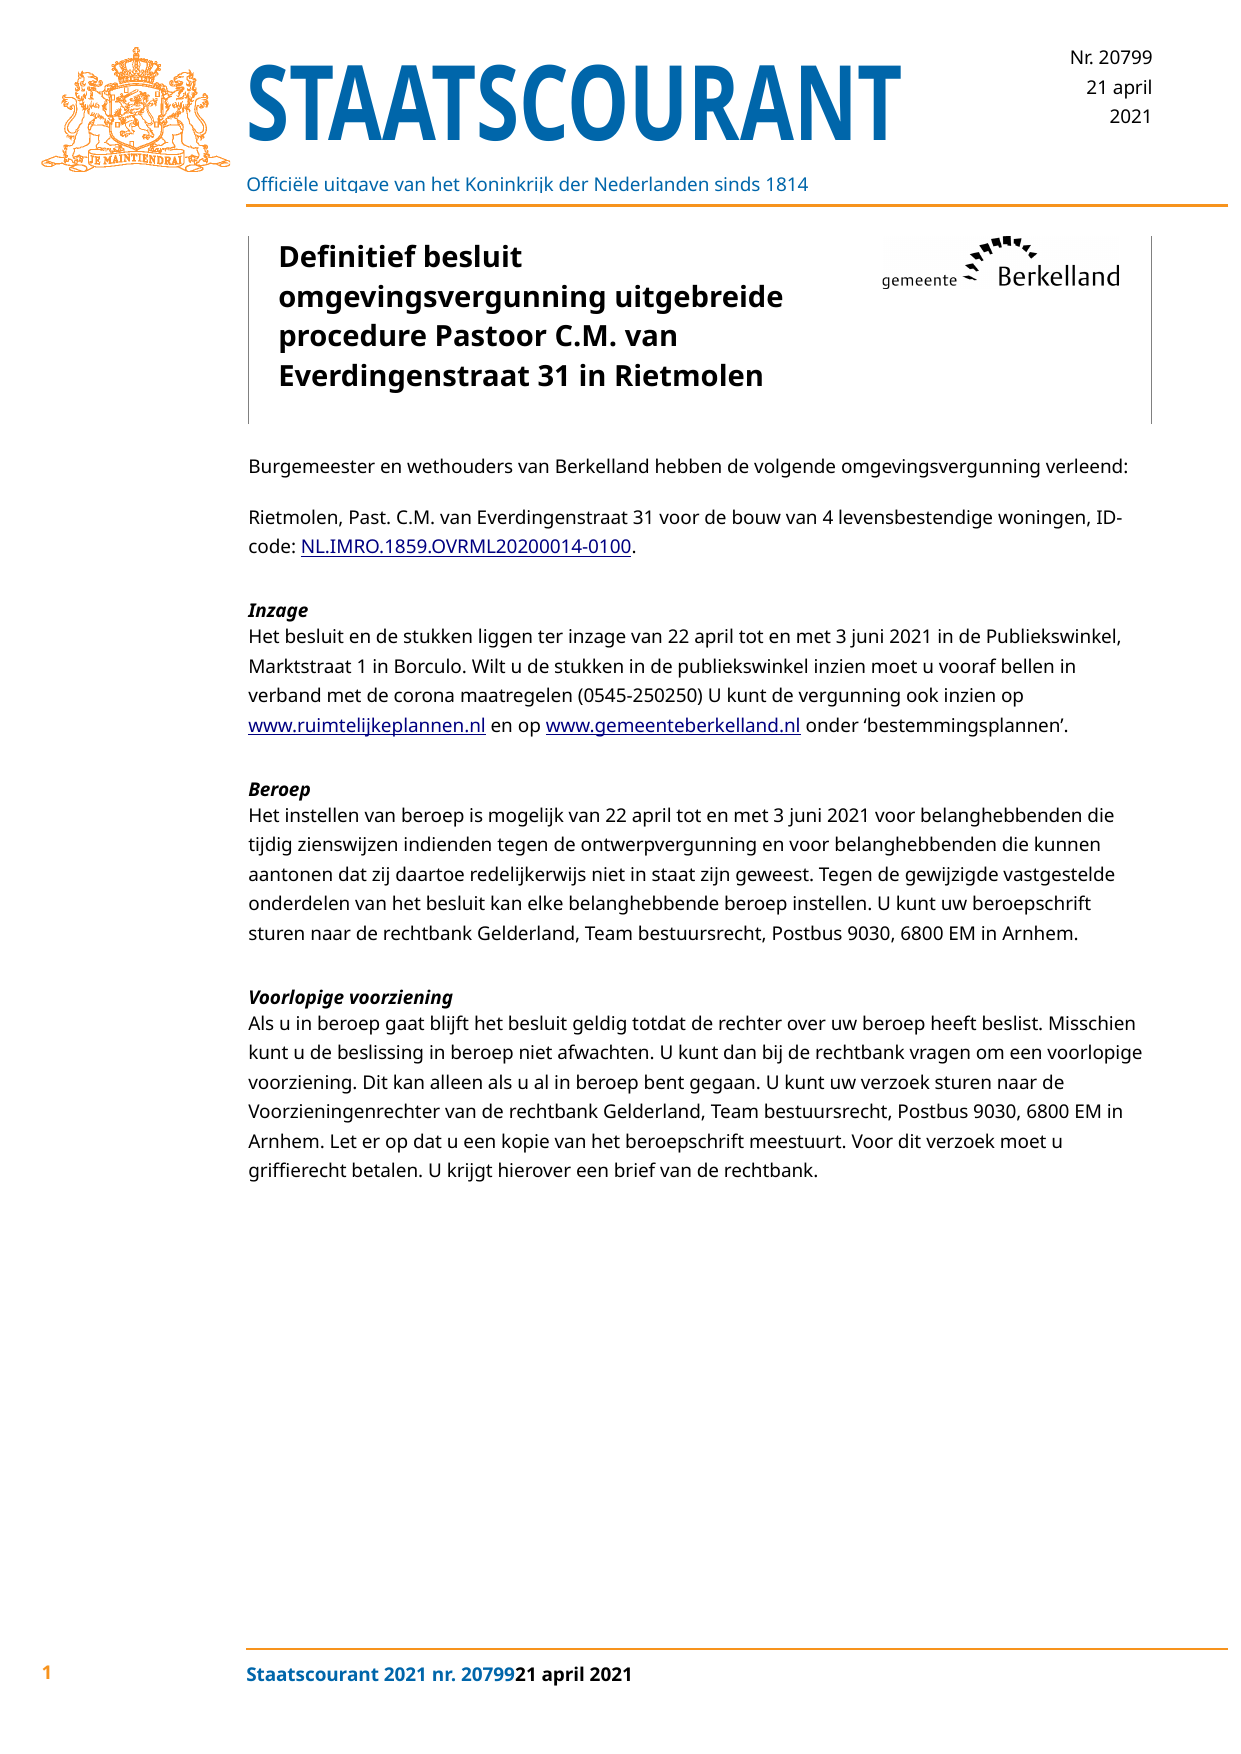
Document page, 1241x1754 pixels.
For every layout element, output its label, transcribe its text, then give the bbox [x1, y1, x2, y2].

text Het instellen van beroep is mogelijk van 22 april tot en met 3 juni 2021 voor belanghebbenden die tijdig zienswijzen indienden tegen de ontwerpvergunning en voor belanghebbenden die kunnen aantonen dat zij daartoe redelijkerwijs niet in staat zijn geweest. Tegen de gewijzigde vastgestelde onderdelen van het besluit kan elke belanghebbende beroep instellen. U kunt uw beroepschrift sturen naar de rechtbank Gelderland, Team bestuursrecht, Postbus 9030, 6800 EM in Arnhem. [248, 802, 1152, 946]
text Beroep [248, 776, 1152, 802]
picture [882, 236, 1119, 289]
table_header Definitief besluit omgevingsvergunning uitgebreide procedure Pastoor C.M. van Everdingenstraat 31 in Rietmolen [249, 236, 850, 424]
text Als u in beroep gaat blijft het besluit geldig totdat de rechter over uw beroep heeft beslist. Misschien kunt u de beslissing in beroep niet afwachten. U kunt dan bij de rechtbank vragen om een voorlopige voorziening. Dit kan alleen als u al in beroep bent gegaan. U kunt uw verzoek sturen naar de Voorzieningenrechter van de rechtbank Gelderland, Team bestuursrecht, Postbus 9030, 6800 EM in Arnhem. Let er op dat u een kopie van het beroepschrift meestuurt. Voor dit verzoek moet u griffierecht betalen. U krijgt hierover een brief van de rechtbank. [248, 1010, 1152, 1183]
text Rietmolen, Past. C.M. van Everdingenstraat 31 voor de bouw van 4 levensbestendige woningen, ID-code: NL.IMRO.1859.OVRML20200014-0100. [248, 504, 1152, 559]
text Inzage [248, 598, 1152, 623]
text Voorlopige voorziening [248, 984, 1152, 1010]
text Burgemeester en wethouders van Berkelland hebben de volgende omgevingsvergunning verleend: [248, 454, 1152, 479]
text Het besluit en de stukken liggen ter inzage van 22 april tot en met 3 juni 2021 in de Publiekswinkel, Marktstraat 1 in Borculo. Wilt u de stukken in de publiekswinkel inzien moet u vooraf bellen in verband met de corona maatregelen (0545-250250) U kunt de vergunning ook inzien op www.ruimtelijkeplannen.nl en op www.gemeenteberkelland.nl onder ‘bestemmingsplannen’. [248, 623, 1152, 738]
picture [41, 47, 231, 172]
table_header [850, 236, 1151, 424]
